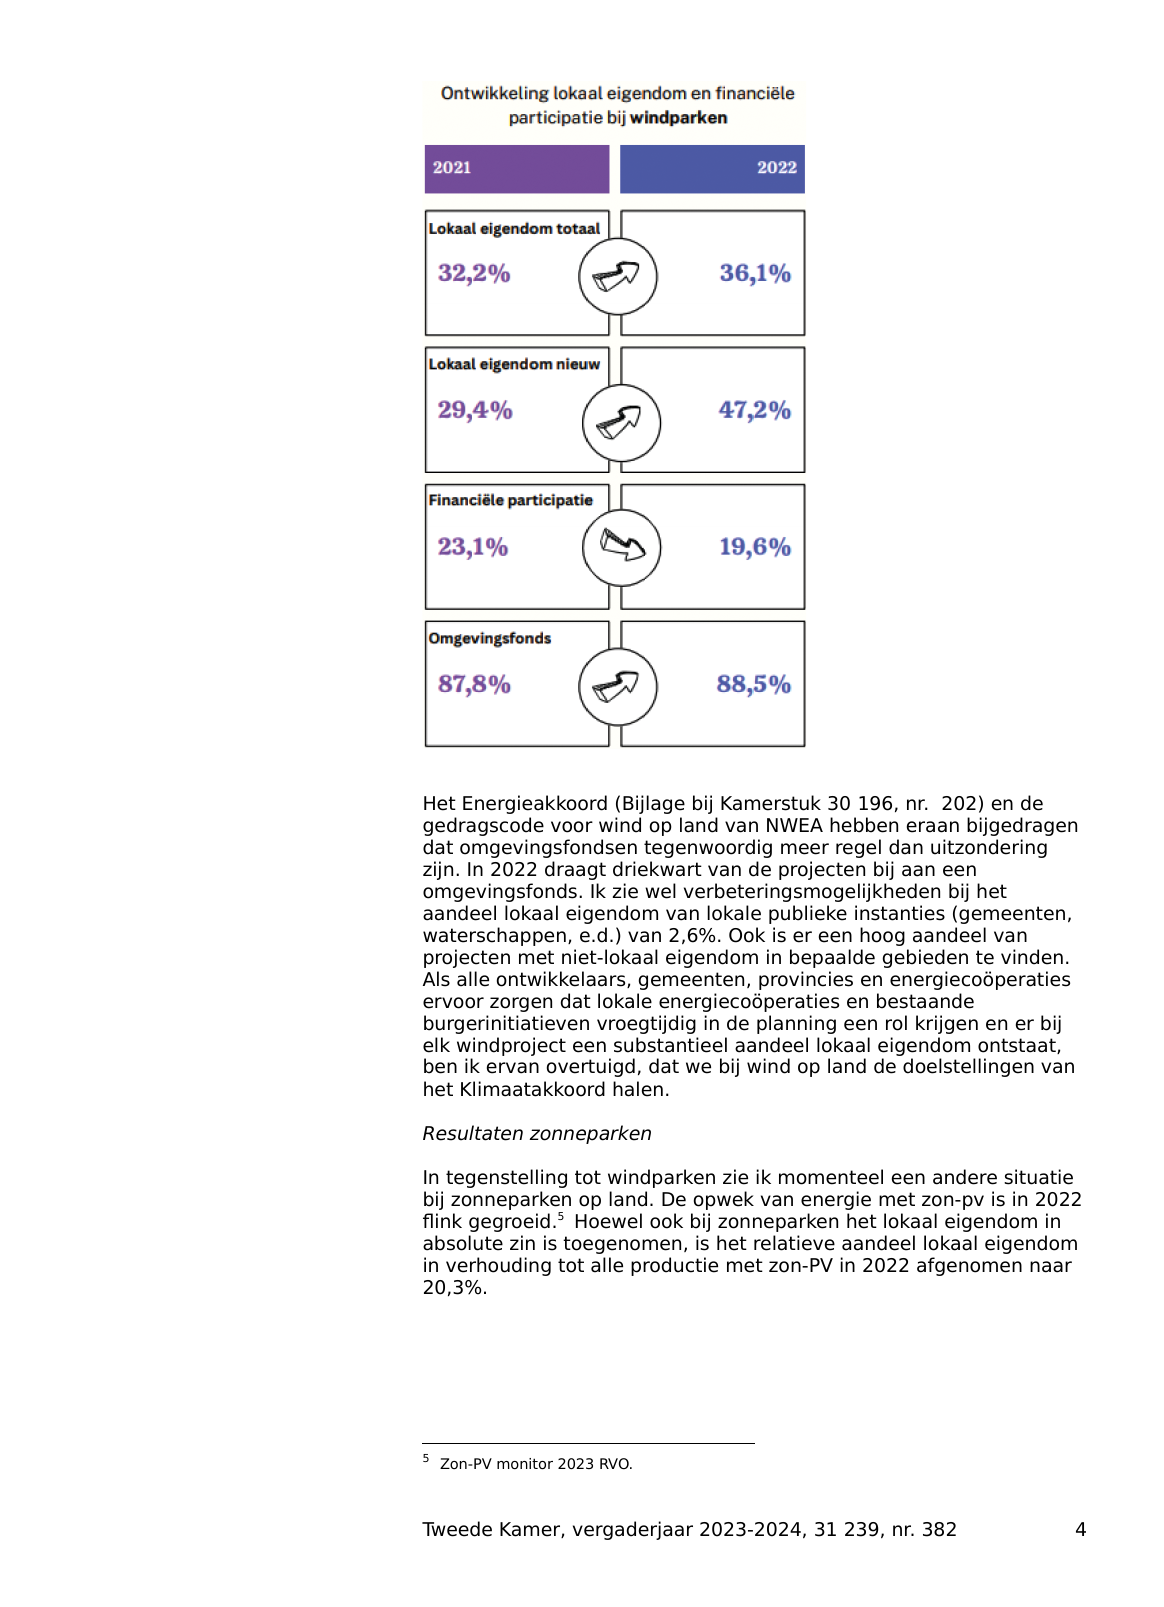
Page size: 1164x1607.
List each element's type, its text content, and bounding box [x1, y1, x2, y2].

subtitle Resultaten zonneparken [422, 1123, 1087, 1144]
text Het Energieakkoord (Bijlage bij Kamerstuk 30 196, nr. 202) en de gedragscode voor wind op land van NWEA hebben eraan bijgedragen dat omgevingsfondsen tegenwoordig meer regel dan uitzondering zijn. In 2022 draagt driekwart van de projecten bij aan een omgevingsfonds. Ik zie wel verbeteringsmogelijkheden bij het aandeel lokaal eigendom van lokale publieke instanties (gemeenten, waterschappen, e.d.) van 2,6%. Ook is er een hoog aandeel van projecten met niet-lokaal eigendom in bepaalde gebieden te vinden. Als alle ontwikkelaars, gemeenten, provincies en energiecoöperaties ervoor zorgen dat lokale energiecoöperaties en bestaande burgerinitiatieven vroegtijdig in de planning een rol krijgen en er bij elk windproject een substantieel aandeel lokaal eigendom ontstaat, ben ik ervan overtuigd, dat we bij wind op land de doelstellingen van het Klimaatakkoord halen. [422, 793, 1087, 1100]
picture [422, 81, 807, 749]
text In tegenstelling tot windparken zie ik momenteel een andere situatie bij zonneparken op land. De opwek van energie met zon-pv is in 2022 flink gegroeid. Hoewel ook bij zonneparken het lokaal eigendom in absolute zin is toegenomen, is het relatieve aandeel lokaal eigendom in verhouding tot alle productie met zon-PV in 2022 afgenomen naar 20,3%. [422, 1167, 1087, 1299]
text Zon-PV monitor 2023 RVO. [422, 1452, 1087, 1474]
